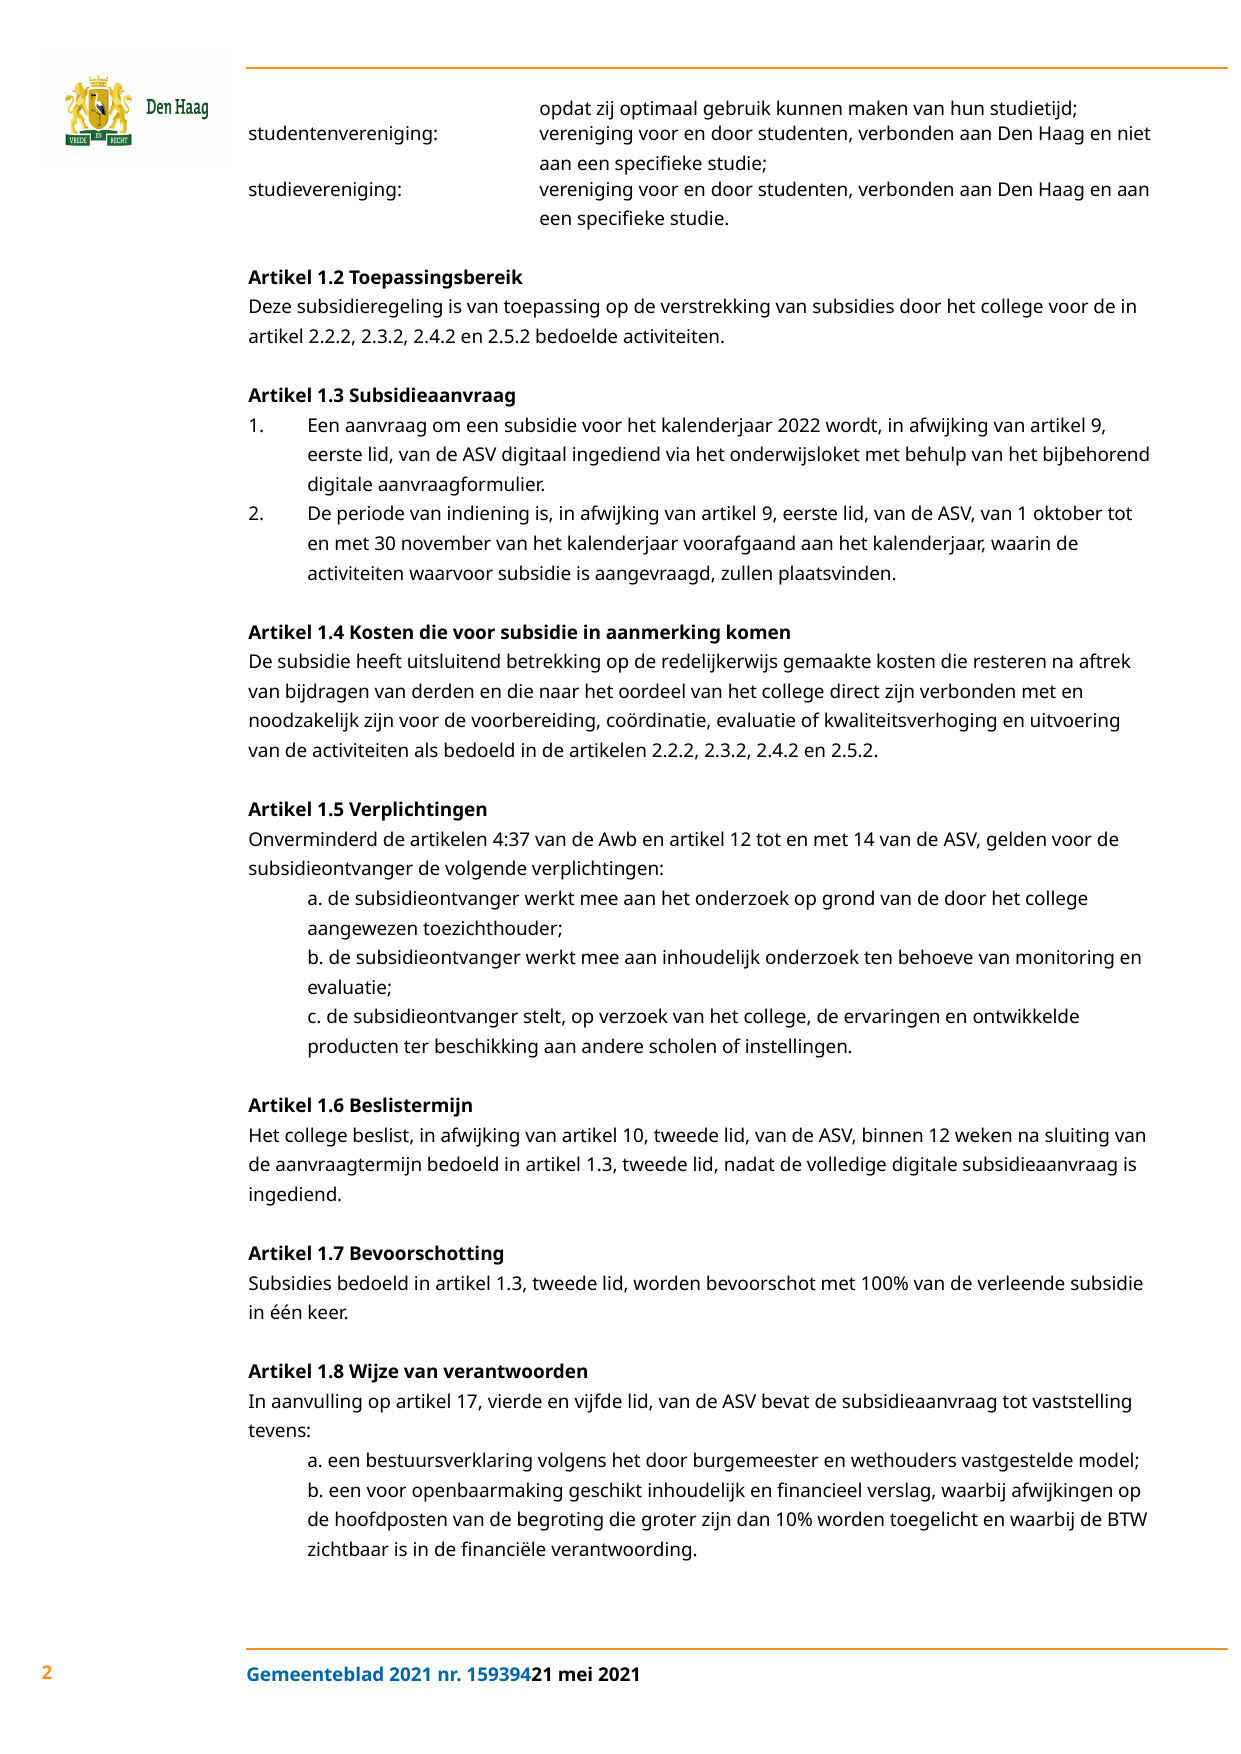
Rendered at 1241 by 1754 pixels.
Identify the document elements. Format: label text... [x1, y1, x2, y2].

text Artikel 1.2 Toepassingsbereik [248, 264, 1152, 290]
table_cell studievereniging: [248, 176, 539, 231]
text Artikel 1.7 Bevoorschotting [248, 1240, 1152, 1266]
table_cell studentenvereniging: [248, 121, 539, 176]
text In aanvulling op artikel 17, vierde en vijfde lid, van de ASV bevat de subsidieaanvraag tot vaststelling tevens: [248, 1388, 1152, 1443]
table_cell vereniging voor en door studenten, verbonden aan Den Haag en niet aan een specifieke studie; [539, 121, 1152, 176]
text Artikel 1.5 Verplichtingen [248, 796, 1152, 822]
text Artikel 1.3 Subsidieaanvraag [248, 382, 1152, 408]
text Het college beslist, in afwijking van artikel 10, tweede lid, van de ASV, binnen 12 weken na sluiting van de aanvraagtermijn bedoeld in artikel 1.3, tweede lid, nadat de volledige digitale subsidieaanvraag is ingediend. [248, 1122, 1152, 1207]
text Onverminderd de artikelen 4:37 van de Awb en artikel 12 tot en met 14 van de ASV, gelden voor de subsidieontvanger de volgende verplichtingen: [248, 826, 1152, 881]
list b. een voor openbaarmaking geschikt inhoudelijk en financieel verslag, waarbij afwijkingen op de hoofdposten van de begroting die groter zijn dan 10% worden toegelicht en waarbij de BTW zichtbaar is in de financiële verantwoording. [248, 1477, 1152, 1562]
picture [41, 47, 231, 172]
text Deze subsidieregeling is van toepassing op de verstrekking van subsidies door het college voor de in artikel 2.2.2, 2.3.2, 2.4.2 en 2.5.2 bedoelde activiteiten. [248, 293, 1152, 349]
list a. een bestuursverklaring volgens het door burgemeester en wethouders vastgestelde model; [248, 1447, 1152, 1473]
list De periode van indiening is, in afwijking van artikel 9, eerste lid, van de ASV, van 1 oktober tot en met 30 november van het kalenderjaar voorafgaand aan het kalenderjaar, waarin de activiteiten waarvoor subsidie is aangevraagd, zullen plaatsvinden. [248, 501, 1152, 586]
text Subsidies bedoeld in artikel 1.3, tweede lid, worden bevoorschot met 100% van de verleende subsidie in één keer. [248, 1270, 1152, 1325]
text Artikel 1.4 Kosten die voor subsidie in aanmerking komen [248, 619, 1152, 645]
text De subsidie heeft uitsluitend betrekking op de redelijkerwijs gemaakte kosten die resteren na aftrek van bijdragen van derden en die naar het oordeel van het college direct zijn verbonden met en noodzakelijk zijn voor de voorbereiding, coördinatie, evaluatie of kwaliteitsverhoging en uitvoering van de activiteiten als bedoeld in de artikelen 2.2.2, 2.3.2, 2.4.2 en 2.5.2. [248, 648, 1152, 763]
table_cell vereniging voor en door studenten, verbonden aan Den Haag en aan een specifieke studie. [539, 176, 1152, 231]
list b. de subsidieontvanger werkt mee aan inhoudelijk onderzoek ten behoeve van monitoring en evaluatie; [248, 944, 1152, 1000]
table_cell opdat zij optimaal gebruik kunnen maken van hun studietijd; [539, 95, 1152, 121]
list a. de subsidieontvanger werkt mee aan het onderzoek op grond van de door het college aangewezen toezichthouder; [248, 885, 1152, 941]
text Artikel 1.8 Wijze van verantwoorden [248, 1358, 1152, 1384]
table_cell [248, 95, 539, 121]
list c. de subsidieontvanger stelt, op verzoek van het college, de ervaringen en ontwikkelde producten ter beschikking aan andere scholen of instellingen. [248, 1003, 1152, 1059]
list Een aanvraag om een subsidie voor het kalenderjaar 2022 wordt, in afwijking van artikel 9, eerste lid, van de ASV digitaal ingediend via het onderwijsloket met behulp van het bijbehorend digitale aanvraagformulier. [248, 412, 1152, 497]
text Artikel 1.6 Beslistermijn [248, 1092, 1152, 1118]
